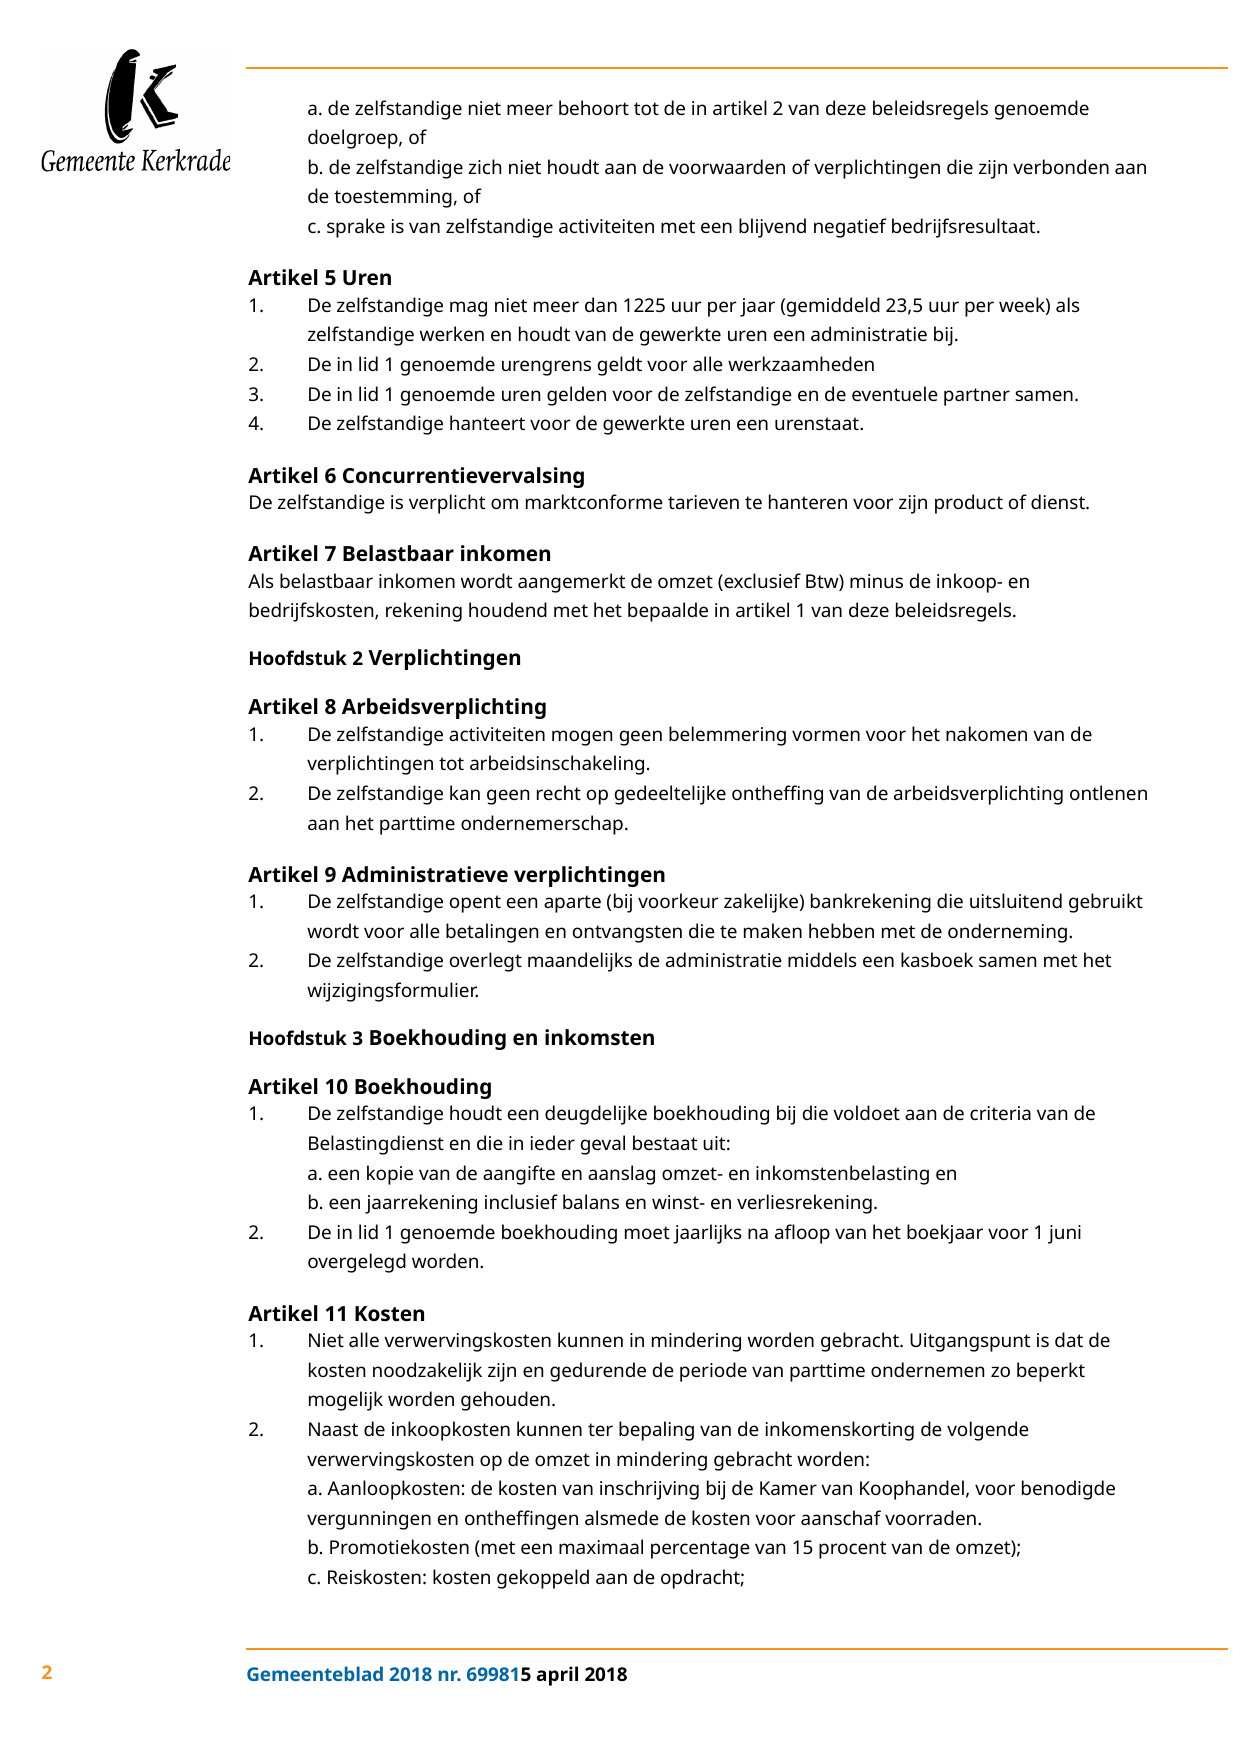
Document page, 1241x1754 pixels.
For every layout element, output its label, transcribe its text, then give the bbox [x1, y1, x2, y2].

text Artikel 7 Belastbaar inkomen [248, 539, 1152, 568]
list De zelfstandige opent een aparte (bij voorkeur zakelijke) bankrekening die uitsluitend gebruikt wordt voor alle betalingen en ontvangsten die te maken hebben met de onderneming. [248, 888, 1152, 944]
text Als belastbaar inkomen wordt aangemerkt de omzet (exclusief Btw) minus de inkoop- en bedrijfskosten, rekening houdend met het bepaalde in artikel 1 van deze beleidsregels. [248, 568, 1152, 623]
list a. de zelfstandige niet meer behoort tot de in artikel 2 van deze beleidsregels genoemde doelgroep, of [248, 95, 1152, 150]
list De in lid 1 genoemde boekhouding moet jaarlijks na afloop van het boekjaar voor 1 juni overgelegd worden. [248, 1219, 1152, 1274]
text Artikel 11 Kosten [248, 1299, 1152, 1327]
list De zelfstandige hanteert voor de gewerkte uren een urenstaat. [248, 410, 1152, 436]
list c. sprake is van zelfstandige activiteiten met een blijvend negatief bedrijfsresultaat. [248, 213, 1152, 239]
list a. Aanloopkosten: de kosten van inschrijving bij de Kamer van Koophandel, voor benodigde vergunningen en ontheffingen alsmede de kosten voor aanschaf voorraden. [248, 1475, 1152, 1531]
list De zelfstandige mag niet meer dan 1225 uur per jaar (gemiddeld 23,5 uur per week) als zelfstandige werken en houdt van de gewerkte uren een administratie bij. [248, 292, 1152, 347]
text De zelfstandige is verplicht om marktconforme tarieven te hanteren voor zijn product of dienst. [248, 489, 1152, 515]
list De in lid 1 genoemde uren gelden voor de zelfstandige en de eventuele partner samen. [248, 381, 1152, 406]
list Niet alle verwervingskosten kunnen in mindering worden gebracht. Uitgangspunt is dat de kosten noodzakelijk zijn en gedurende de periode van parttime ondernemen zo beperkt mogelijk worden gehouden. [248, 1327, 1152, 1412]
list b. een jaarrekening inclusief balans en winst- en verliesrekening. [248, 1189, 1152, 1215]
text Hoofdstuk 2 Verplichtingen [248, 643, 1152, 672]
picture [41, 47, 231, 172]
list De zelfstandige overlegt maandelijks de administratie middels een kasboek samen met het wijzigingsformulier. [248, 948, 1152, 1003]
list De zelfstandige houdt een deugdelijke boekhouding bij die voldoet aan de criteria van de Belastingdienst en die in ieder geval bestaat uit: [248, 1101, 1152, 1156]
text Artikel 8 Arbeidsverplichting [248, 692, 1152, 721]
list a. een kopie van de aangifte en aanslag omzet- en inkomstenbelasting en [248, 1160, 1152, 1186]
list b. Promotiekosten (met een maximaal percentage van 15 procent van de omzet); [248, 1534, 1152, 1560]
list b. de zelfstandige zich niet houdt aan de voorwaarden of verplichtingen die zijn verbonden aan de toestemming, of [248, 154, 1152, 209]
text Artikel 5 Uren [248, 263, 1152, 292]
list c. Reiskosten: kosten gekoppeld aan de opdracht; [248, 1564, 1152, 1590]
text Artikel 6 Concurrentievervalsing [248, 461, 1152, 489]
list De zelfstandige activiteiten mogen geen belemmering vormen voor het nakomen van de verplichtingen tot arbeidsinschakeling. [248, 721, 1152, 776]
text Artikel 10 Boekhouding [248, 1072, 1152, 1101]
list De zelfstandige kan geen recht op gedeeltelijke ontheffing van de arbeidsverplichting ontlenen aan het parttime ondernemerschap. [248, 780, 1152, 835]
list Naast de inkoopkosten kunnen ter bepaling van de inkomenskorting de volgende verwervingskosten op de omzet in mindering gebracht worden: [248, 1416, 1152, 1471]
text Artikel 9 Administratieve verplichtingen [248, 860, 1152, 888]
list De in lid 1 genoemde urengrens geldt voor alle werkzaamheden [248, 351, 1152, 377]
text Hoofdstuk 3 Boekhouding en inkomsten [248, 1023, 1152, 1051]
